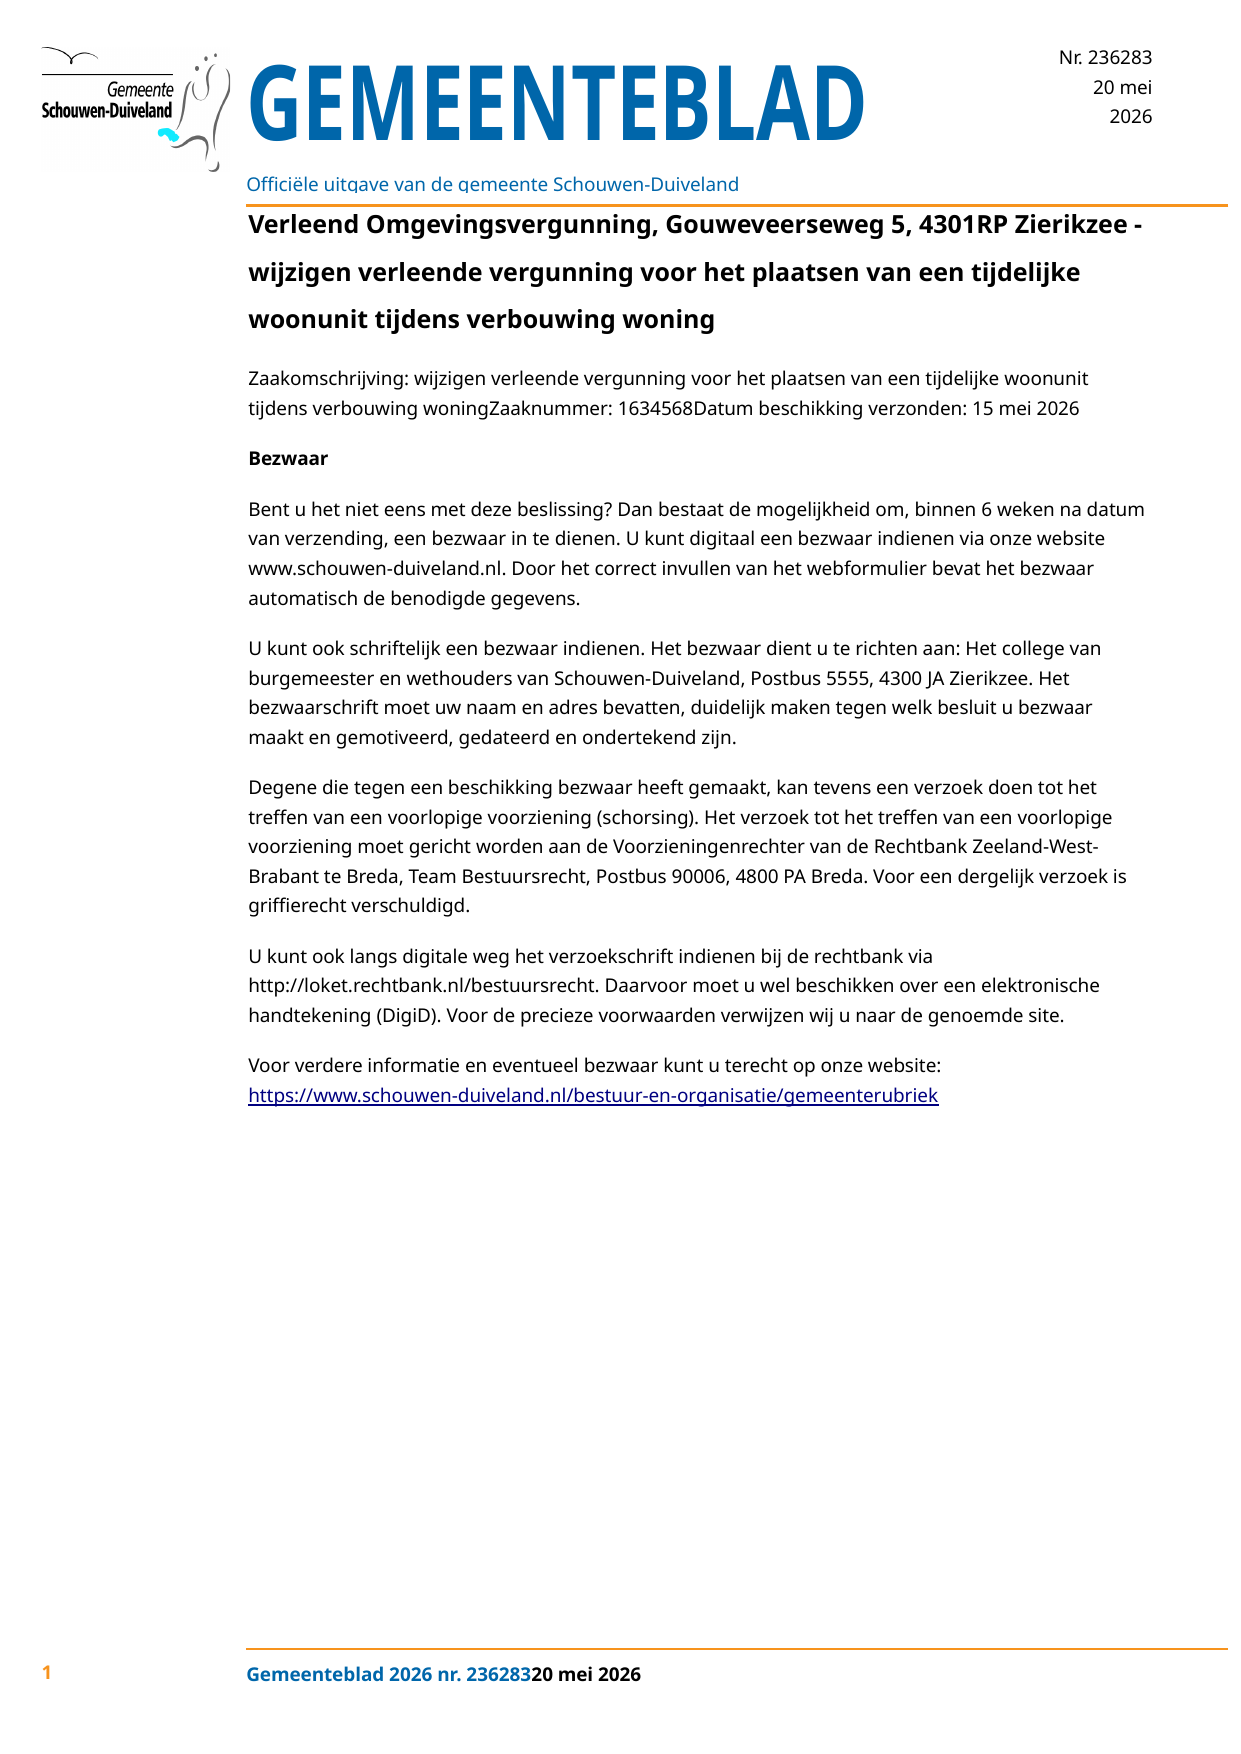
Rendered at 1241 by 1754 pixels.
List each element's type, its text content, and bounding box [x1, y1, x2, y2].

text Verleend Omgevingsvergunning, Gouweveerseweg 5, 4301RP Zierikzee - wijzigen verleende vergunning voor het plaatsen van een tijdelijke woonunit tijdens verbouwing woning [248, 207, 1152, 336]
text U kunt ook langs digitale weg het verzoekschrift indienen bij de rechtbank via http://loket.rechtbank.nl/bestuursrecht. Daarvoor moet u wel beschikken over een elektronische handtekening (DigiD). Voor de precieze voorwaarden verwijzen wij u naar de genoemde site. [248, 943, 1152, 1028]
text Bezwaar [248, 446, 1152, 471]
text Bent u het niet eens met deze beslissing? Dan bestaat de mogelijkheid om, binnen 6 weken na datum van verzending, een bezwaar in te dienen. U kunt digitaal een bezwaar indienen via onze website www.schouwen-duiveland.nl. Door het correct invullen van het webformulier bevat het bezwaar automatisch de benodigde gegevens. [248, 496, 1152, 610]
text Zaakomschrijving: wijzigen verleende vergunning voor het plaatsen van een tijdelijke woonunit tijdens verbouwing woningZaaknummer: 1634568Datum beschikking verzonden: 15 mei 2026 [248, 366, 1152, 421]
picture [41, 47, 231, 172]
text U kunt ook schriftelijk een bezwaar indienen. Het bezwaar dient u te richten aan: Het college van burgemeester en wethouders van Schouwen-Duiveland, Postbus 5555, 4300 JA Zierikzee. Het bezwaarschrift moet uw naam en adres bevatten, duidelijk maken tegen welk besluit u bezwaar maakt en gemotiveerd, gedateerd en ondertekend zijn. [248, 635, 1152, 749]
text Voor verdere informatie en eventueel bezwaar kunt u terecht op onze website: https://www.schouwen-duiveland.nl/bestuur-en-organisatie/gemeenterubriek [248, 1053, 1152, 1108]
text Degene die tegen een beschikking bezwaar heeft gemaakt, kan tevens een verzoek doen tot het treffen van een voorlopige voorziening (schorsing). Het verzoek tot het treffen van een voorlopige voorziening moet gericht worden aan de Voorzieningenrechter van de Rechtbank Zeeland-West-Brabant te Breda, Team Bestuursrecht, Postbus 90006, 4800 PA Breda. Voor een dergelijk verzoek is griffierecht verschuldigd. [248, 774, 1152, 918]
